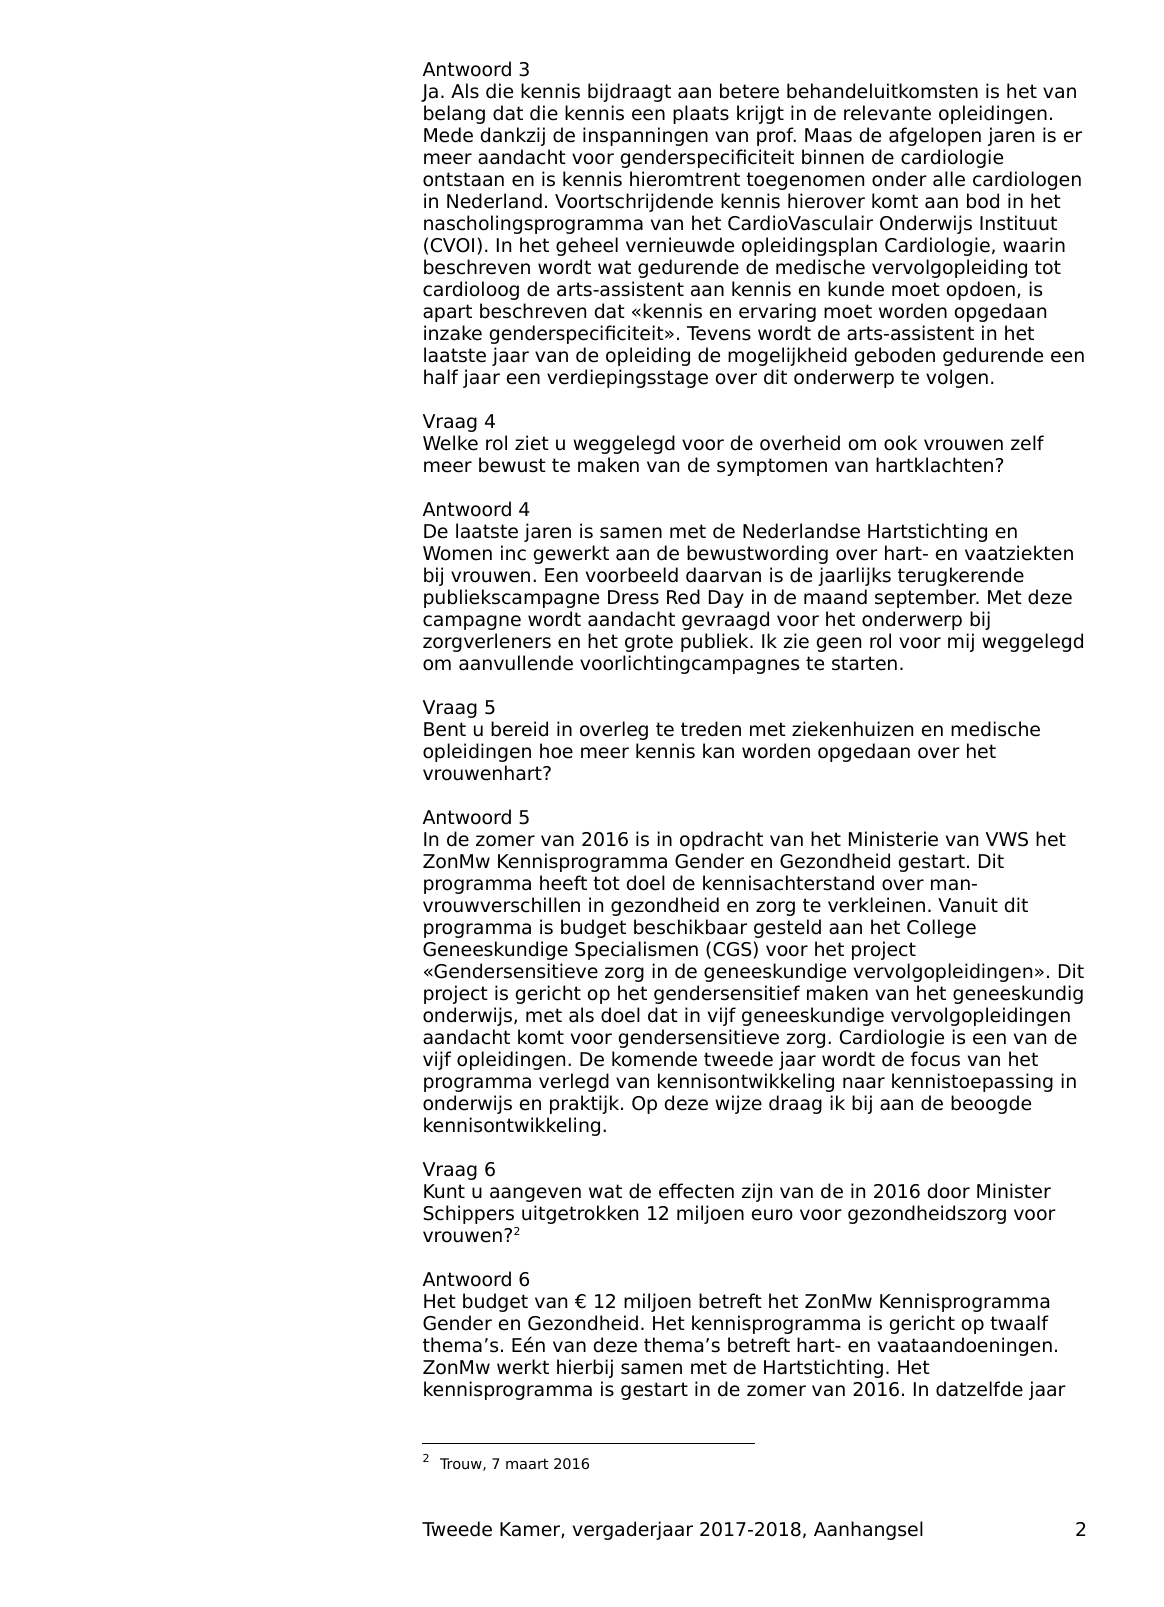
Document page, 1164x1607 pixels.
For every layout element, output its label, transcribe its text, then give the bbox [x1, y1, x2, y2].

text Antwoord 5 [422, 807, 1087, 829]
text Kunt u aangeven wat de effecten zijn van de in 2016 door Minister Schippers uitgetrokken 12 miljoen euro voor gezondheidszorg voor vrouwen? [422, 1181, 1087, 1247]
text Trouw, 7 maart 2016 [422, 1452, 1087, 1474]
text Vraag 6 [422, 1159, 1087, 1181]
text Ja. Als die kennis bijdraagt aan betere behandeluitkomsten is het van belang dat die kennis een plaats krijgt in de relevante opleidingen. Mede dankzij de inspanningen van prof. Maas de afgelopen jaren is er meer aandacht voor genderspecificiteit binnen de cardiologie ontstaan en is kennis hieromtrent toegenomen onder alle cardiologen in Nederland. Voortschrijdende kennis hierover komt aan bod in het nascholingsprogramma van het CardioVasculair Onderwijs Instituut (CVOI). In het geheel vernieuwde opleidingsplan Cardiologie, waarin beschreven wordt wat gedurende de medische vervolgopleiding tot cardioloog de arts-assistent aan kennis en kunde moet opdoen, is apart beschreven dat «kennis en ervaring moet worden opgedaan inzake genderspecificiteit». Tevens wordt de arts-assistent in het laatste jaar van de opleiding de mogelijkheid geboden gedurende een half jaar een verdiepingsstage over dit onderwerp te volgen. [422, 81, 1087, 389]
text Antwoord 4 [422, 499, 1087, 521]
text Het budget van € 12 miljoen betreft het ZonMw Kennisprogramma Gender en Gezondheid. Het kennisprogramma is gericht op twaalf thema’s. Eén van deze thema’s betreft hart- en vaataandoeningen. ZonMw werkt hierbij samen met de Hartstichting. Het kennisprogramma is gestart in de zomer van 2016. In datzelfde jaar [422, 1291, 1087, 1401]
text Vraag 4 [422, 411, 1087, 433]
text Antwoord 6 [422, 1269, 1087, 1291]
text In de zomer van 2016 is in opdracht van het Ministerie van VWS het ZonMw Kennisprogramma Gender en Gezondheid gestart. Dit programma heeft tot doel de kennisachterstand over man-vrouwverschillen in gezondheid en zorg te verkleinen. Vanuit dit programma is budget beschikbaar gesteld aan het College Geneeskundige Specialismen (CGS) voor het project «Gendersensitieve zorg in de geneeskundige vervolgopleidingen». Dit project is gericht op het gendersensitief maken van het geneeskundig onderwijs, met als doel dat in vijf geneeskundige vervolgopleidingen aandacht komt voor gendersensitieve zorg. Cardiologie is een van de vijf opleidingen. De komende tweede jaar wordt de focus van het programma verlegd van kennisontwikkeling naar kennistoepassing in onderwijs en praktijk. Op deze wijze draag ik bij aan de beoogde kennisontwikkeling. [422, 829, 1087, 1137]
text Bent u bereid in overleg te treden met ziekenhuizen en medische opleidingen hoe meer kennis kan worden opgedaan over het vrouwenhart? [422, 719, 1087, 785]
text De laatste jaren is samen met de Nederlandse Hartstichting en Women inc gewerkt aan de bewustwording over hart- en vaatziekten bij vrouwen. Een voorbeeld daarvan is de jaarlijks terugkerende publiekscampagne Dress Red Day in de maand september. Met deze campagne wordt aandacht gevraagd voor het onderwerp bij zorgverleners en het grote publiek. Ik zie geen rol voor mij weggelegd om aanvullende voorlichtingcampagnes te starten. [422, 521, 1087, 675]
text Welke rol ziet u weggelegd voor de overheid om ook vrouwen zelf meer bewust te maken van de symptomen van hartklachten? [422, 433, 1087, 477]
text Vraag 5 [422, 697, 1087, 719]
text Antwoord 3 [422, 59, 1087, 81]
